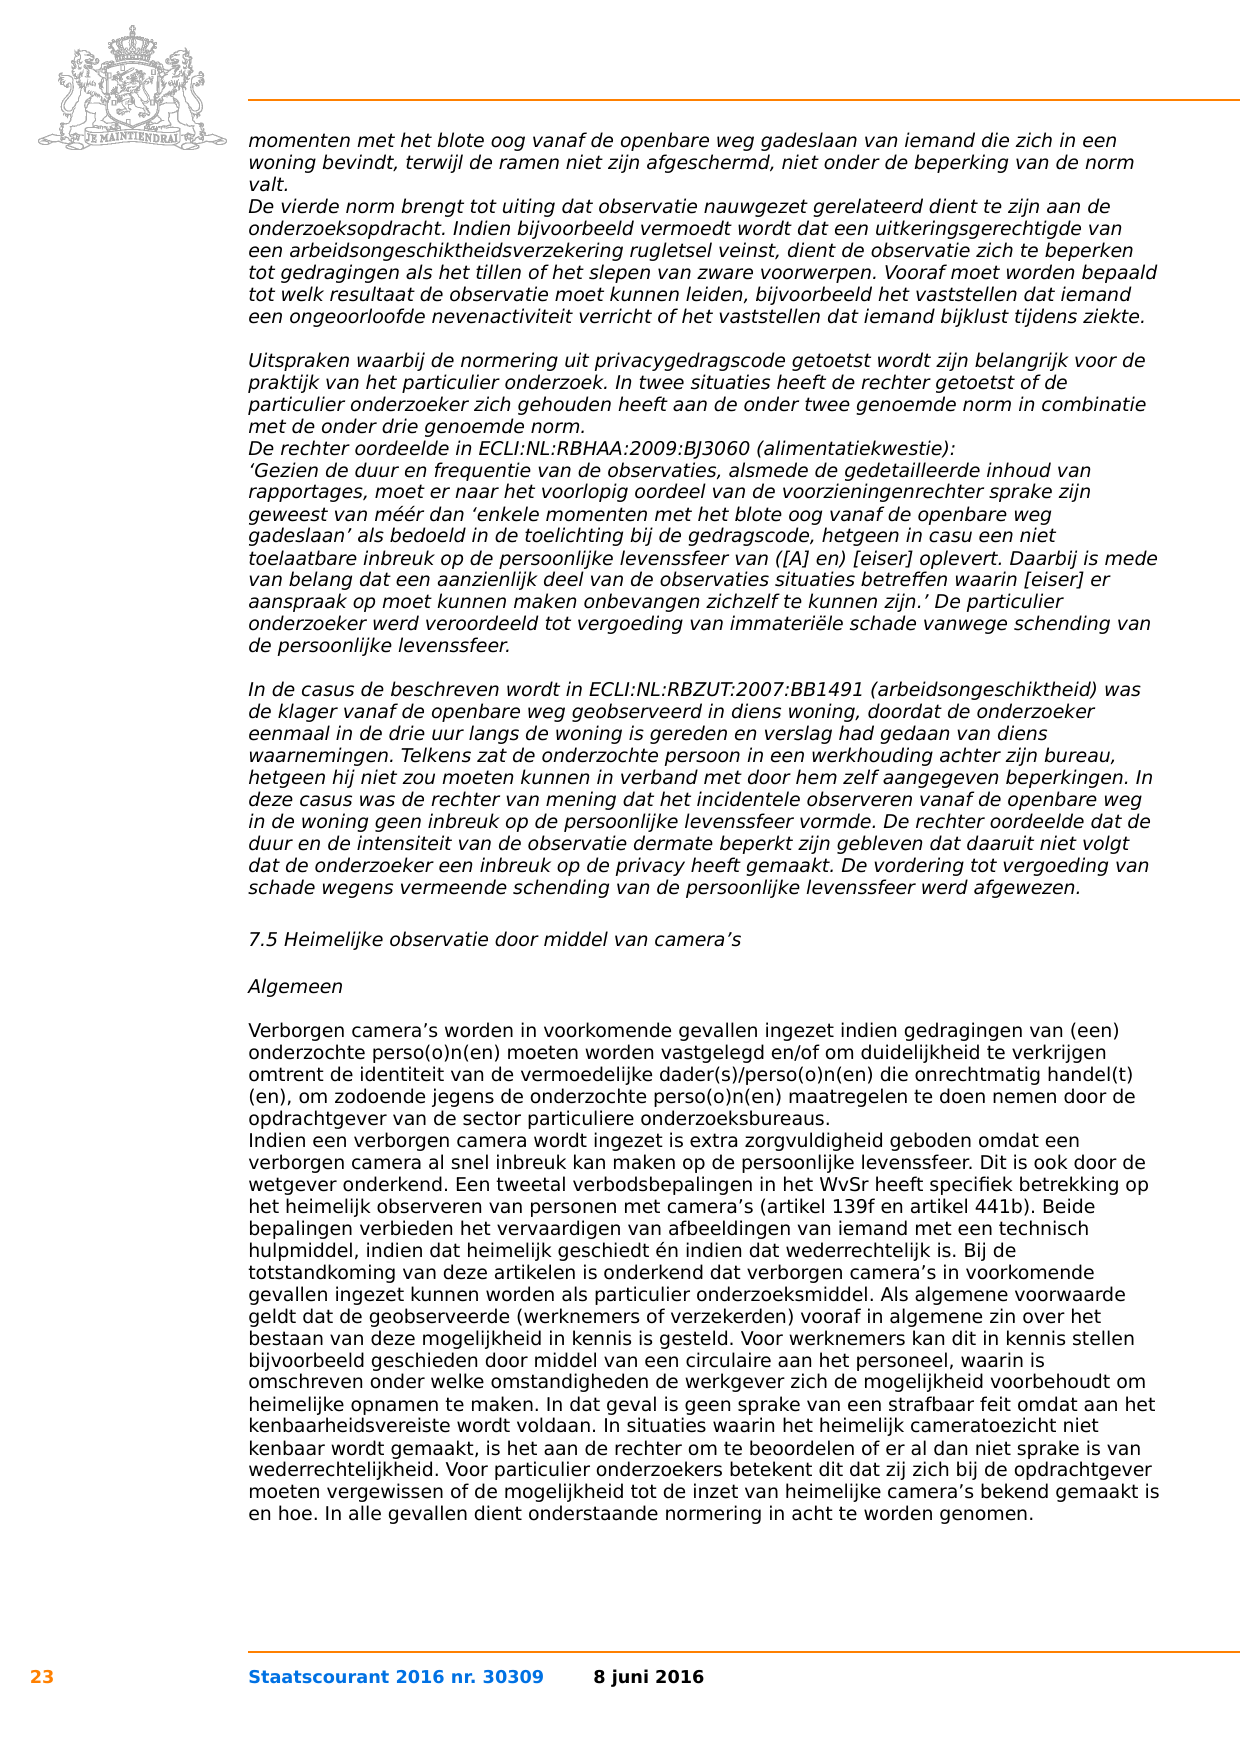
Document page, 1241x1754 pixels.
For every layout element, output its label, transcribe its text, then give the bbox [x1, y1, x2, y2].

text ‘Gezien de duur en frequentie van de observaties, alsmede de gedetailleerde inhoud van rapportages, moet er naar het voorlopig oordeel van de voorzieningenrechter sprake zijn geweest van méér dan ‘enkele momenten met het blote oog vanaf de openbare weg gadeslaan’ als bedoeld in de toelichting bij de gedragscode, hetgeen in casu een niet toelaatbare inbreuk op de persoonlijke levenssfeer van ([A] en) [eiser] oplevert. Daarbij is mede van belang dat een aanzienlijk deel van de observaties situaties betreffen waarin [eiser] er aanspraak op moet kunnen maken onbevangen zichzelf te kunnen zijn.’ De particulier onderzoeker werd veroordeeld tot vergoeding van immateriële schade vanwege schending van de persoonlijke levenssfeer. [248, 459, 1163, 657]
subtitle 7.5 Heimelijke observatie door middel van camera’s [248, 929, 1163, 951]
text Indien een verborgen camera wordt ingezet is extra zorgvuldigheid geboden omdat een verborgen camera al snel inbreuk kan maken op de persoonlijke levenssfeer. Dit is ook door de wetgever onderkend. Een tweetal verbodsbepalingen in het WvSr heeft specifiek betrekking op het heimelijk observeren van personen met camera’s (artikel 139f en artikel 441b). Beide bepalingen verbieden het vervaardigen van afbeeldingen van iemand met een technisch hulpmiddel, indien dat heimelijk geschiedt én indien dat wederrechtelijk is. Bij de totstandkoming van deze artikelen is onderkend dat verborgen camera’s in voorkomende gevallen ingezet kunnen worden als particulier onderzoeksmiddel. Als algemene voorwaarde geldt dat de geobserveerde (werknemers of verzekerden) vooraf in algemene zin over het bestaan van deze mogelijkheid in kennis is gesteld. Voor werknemers kan dit in kennis stellen bijvoorbeeld geschieden door middel van een circulaire aan het personeel, waarin is omschreven onder welke omstandigheden de werkgever zich de mogelijkheid voorbehoudt om heimelijke opnamen te maken. In dat geval is geen sprake van een strafbaar feit omdat aan het kenbaarheidsvereiste wordt voldaan. In situaties waarin het heimelijk cameratoezicht niet kenbaar wordt gemaakt, is het aan de rechter om te beoordelen of er al dan niet sprake is van wederrechtelijkheid. Voor particulier onderzoekers betekent dit dat zij zich bij de opdrachtgever moeten vergewissen of de mogelijkheid tot de inzet van heimelijke camera’s bekend gemaakt is en hoe. In alle gevallen dient onderstaande normering in acht te worden genomen. [248, 1130, 1163, 1525]
text Verborgen camera’s worden in voorkomende gevallen ingezet indien gedragingen van (een) onderzochte perso(o)n(en) moeten worden vastgelegd en/of om duidelijkheid te verkrijgen omtrent de identiteit van de vermoedelijke dader(s)/perso(o)n(en) die onrechtmatig handel(t)(en), om zodoende jegens de onderzochte perso(o)n(en) maatregelen te doen nemen door de opdrachtgever van de sector particuliere onderzoeksbureaus. [248, 1020, 1163, 1130]
subtitle Algemeen [248, 976, 1163, 998]
picture [38, 25, 227, 150]
text In de casus de beschreven wordt in ECLI:NL:RBZUT:2007:BB1491 (arbeidsongeschiktheid) was de klager vanaf de openbare weg geobserveerd in diens woning, doordat de onderzoeker eenmaal in de drie uur langs de woning is gereden en verslag had gedaan van diens waarnemingen. Telkens zat de onderzochte persoon in een werkhouding achter zijn bureau, hetgeen hij niet zou moeten kunnen in verband met door hem zelf aangegeven beperkingen. In deze casus was de rechter van mening dat het incidentele observeren vanaf de openbare weg in de woning geen inbreuk op de persoonlijke levenssfeer vormde. De rechter oordeelde dat de duur en de intensiteit van de observatie dermate beperkt zijn gebleven dat daaruit niet volgt dat de onderzoeker een inbreuk op de privacy heeft gemaakt. De vordering tot vergoeding van schade wegens vermeende schending van de persoonlijke levenssfeer werd afgewezen. [248, 679, 1163, 899]
text De rechter oordeelde in ECLI:NL:RBHAA:2009:BJ3060 (alimentatiekwestie): [248, 437, 1163, 459]
text Uitspraken waarbij de normering uit privacygedragscode getoetst wordt zijn belangrijk voor de praktijk van het particulier onderzoek. In twee situaties heeft de rechter getoetst of de particulier onderzoeker zich gehouden heeft aan de onder twee genoemde norm in combinatie met de onder drie genoemde norm. [248, 349, 1163, 437]
text momenten met het blote oog vanaf de openbare weg gadeslaan van iemand die zich in een woning bevindt, terwijl de ramen niet zijn afgeschermd, niet onder de beperking van de norm valt. [248, 130, 1163, 196]
text De vierde norm brengt tot uiting dat observatie nauwgezet gerelateerd dient te zijn aan de onderzoeksopdracht. Indien bijvoorbeeld vermoedt wordt dat een uitkeringsgerechtigde van een arbeidsongeschiktheidsverzekering rugletsel veinst, dient de observatie zich te beperken tot gedragingen als het tillen of het slepen van zware voorwerpen. Vooraf moet worden bepaald tot welk resultaat de observatie moet kunnen leiden, bijvoorbeeld het vaststellen dat iemand een ongeoorloofde nevenactiviteit verricht of het vaststellen dat iemand bijklust tijdens ziekte. [248, 196, 1163, 328]
